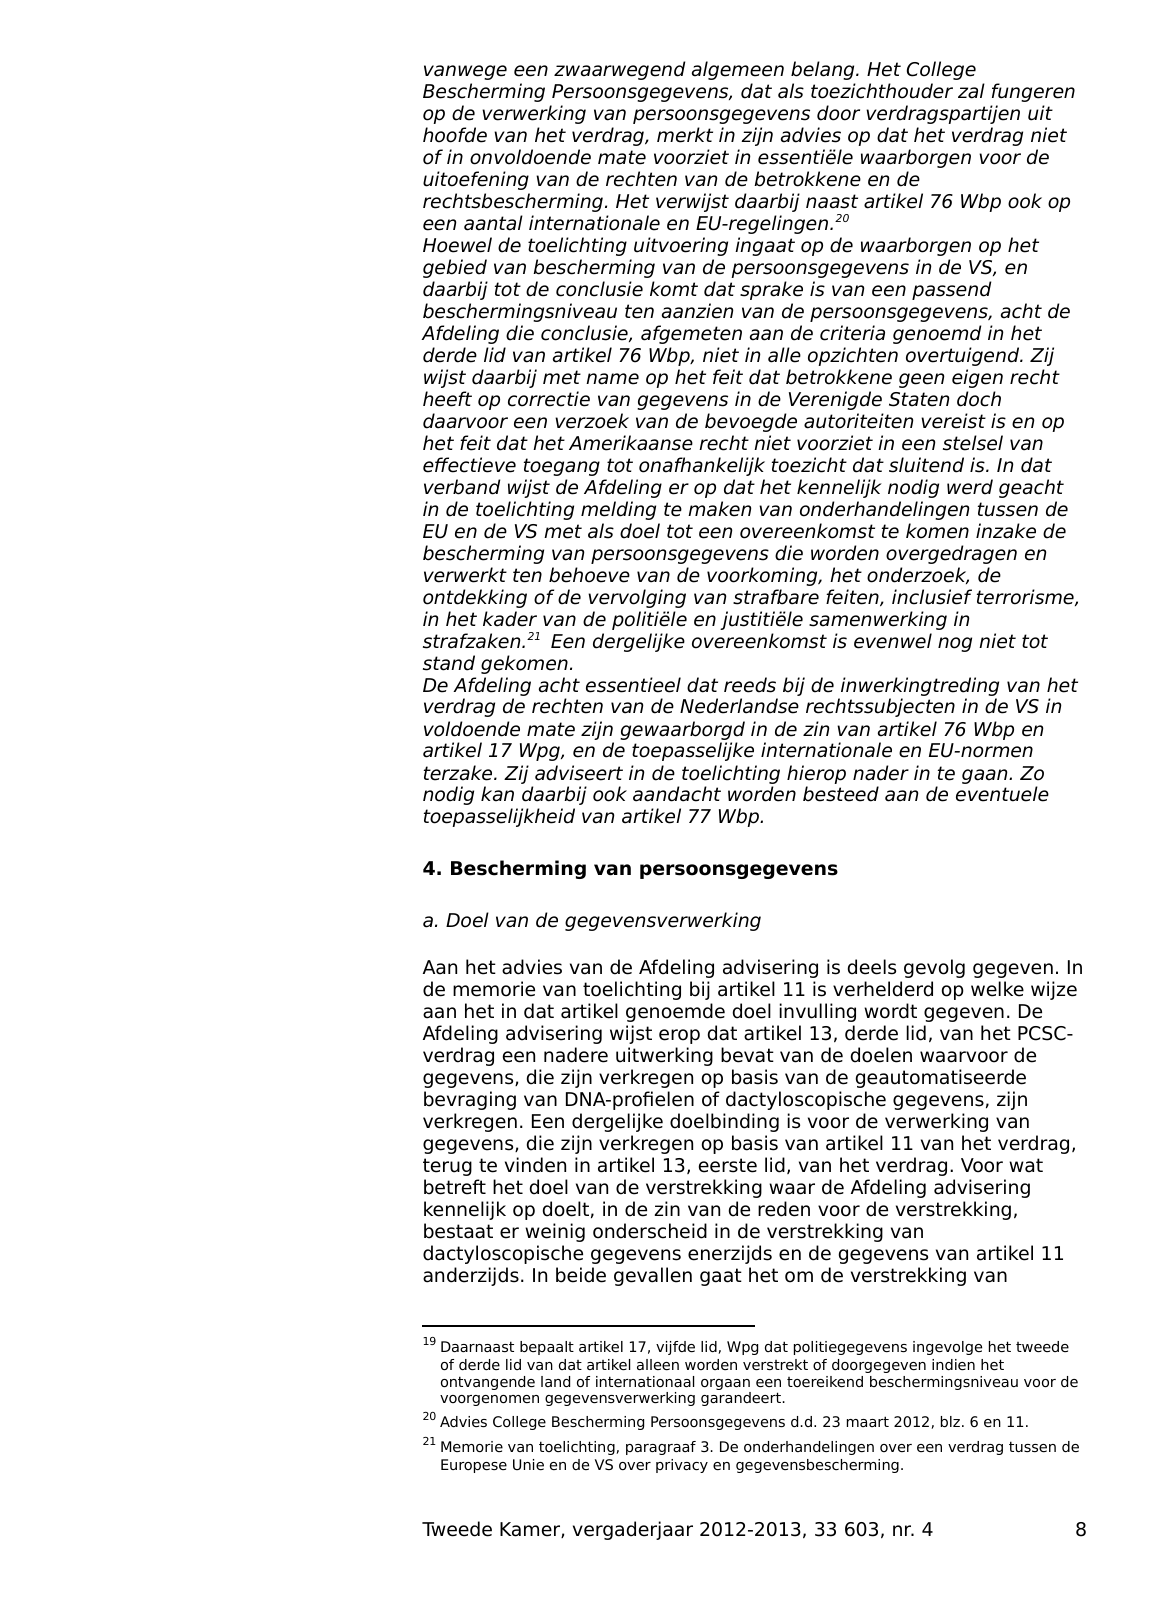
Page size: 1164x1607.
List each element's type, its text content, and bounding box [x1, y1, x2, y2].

text De Afdeling acht essentieel dat reeds bij de inwerkingtreding van het verdrag de rechten van de Nederlandse rechtssubjecten in de VS in voldoende mate zijn gewaarborgd in de zin van artikel 76 Wbp en artikel 17 Wpg, en de toepasselijke internationale en EU-normen terzake. Zij adviseert in de toelichting hierop nader in te gaan. Zo nodig kan daarbij ook aandacht worden besteed aan de eventuele toepasselijkheid van artikel 77 Wbp. [422, 674, 1087, 828]
text Daarnaast bepaalt artikel 17, vijfde lid, Wpg dat politiegegevens ingevolge het tweede of derde lid van dat artikel alleen worden verstrekt of doorgegeven indien het ontvangende land of internationaal orgaan een toereikend beschermingsniveau voor de voorgenomen gegevensverwerking garandeert. [422, 1335, 1087, 1407]
subtitle 4. Bescherming van persoonsgegevens [422, 858, 1087, 880]
text Aan het advies van de Afdeling advisering is deels gevolg gegeven. In de memorie van toelichting bij artikel 11 is verhelderd op welke wijze aan het in dat artikel genoemde doel invulling wordt gegeven. De Afdeling advisering wijst erop dat artikel 13, derde lid, van het PCSC-verdrag een nadere uitwerking bevat van de doelen waarvoor de gegevens, die zijn verkregen op basis van de geautomatiseerde bevraging van DNA-profielen of dactyloscopische gegevens, zijn verkregen. Een dergelijke doelbinding is voor de verwerking van gegevens, die zijn verkregen op basis van artikel 11 van het verdrag, terug te vinden in artikel 13, eerste lid, van het verdrag. Voor wat betreft het doel van de verstrekking waar de Afdeling advisering kennelijk op doelt, in de zin van de reden voor de verstrekking, bestaat er weinig onderscheid in de verstrekking van dactyloscopische gegevens enerzijds en de gegevens van artikel 11 anderzijds. In beide gevallen gaat het om de verstrekking van [422, 957, 1087, 1287]
text Advies College Bescherming Persoonsgegevens d.d. 23 maart 2012, blz. 6 en 11. [422, 1410, 1087, 1432]
text Hoewel de toelichting uitvoering ingaat op de waarborgen op het gebied van bescherming van de persoonsgegevens in de VS, en daarbij tot de conclusie komt dat sprake is van een passend beschermingsniveau ten aanzien van de persoonsgegevens, acht de Afdeling die conclusie, afgemeten aan de criteria genoemd in het derde lid van artikel 76 Wbp, niet in alle opzichten overtuigend. Zij wijst daarbij met name op het feit dat betrokkene geen eigen recht heeft op correctie van gegevens in de Verenigde Staten doch daarvoor een verzoek van de bevoegde autoriteiten vereist is en op het feit dat het Amerikaanse recht niet voorziet in een stelsel van effectieve toegang tot onafhankelijk toezicht dat sluitend is. In dat verband wijst de Afdeling er op dat het kennelijk nodig werd geacht in de toelichting melding te maken van onderhandelingen tussen de EU en de VS met als doel tot een overeenkomst te komen inzake de bescherming van persoonsgegevens die worden overgedragen en verwerkt ten behoeve van de voorkoming, het onderzoek, de ontdekking of de vervolging van strafbare feiten, inclusief terrorisme, in het kader van de politiële en justitiële samenwerking in strafzaken. Een dergelijke overeenkomst is evenwel nog niet tot stand gekomen. [422, 235, 1087, 674]
text Memorie van toelichting, paragraaf 3. De onderhandelingen over een verdrag tussen de Europese Unie en de VS over privacy en gegevensbescherming. [422, 1435, 1087, 1474]
text vanwege een zwaarwegend algemeen belang. Het College Bescherming Persoonsgegevens, dat als toezichthouder zal fungeren op de verwerking van persoonsgegevens door verdragspartijen uit hoofde van het verdrag, merkt in zijn advies op dat het verdrag niet of in onvoldoende mate voorziet in essentiële waarborgen voor de uitoefening van de rechten van de betrokkene en de rechtsbescherming. Het verwijst daarbij naast artikel 76 Wbp ook op een aantal internationale en EU-regelingen. [422, 59, 1087, 235]
subtitle a. Doel van de gegevensverwerking [422, 910, 1087, 932]
